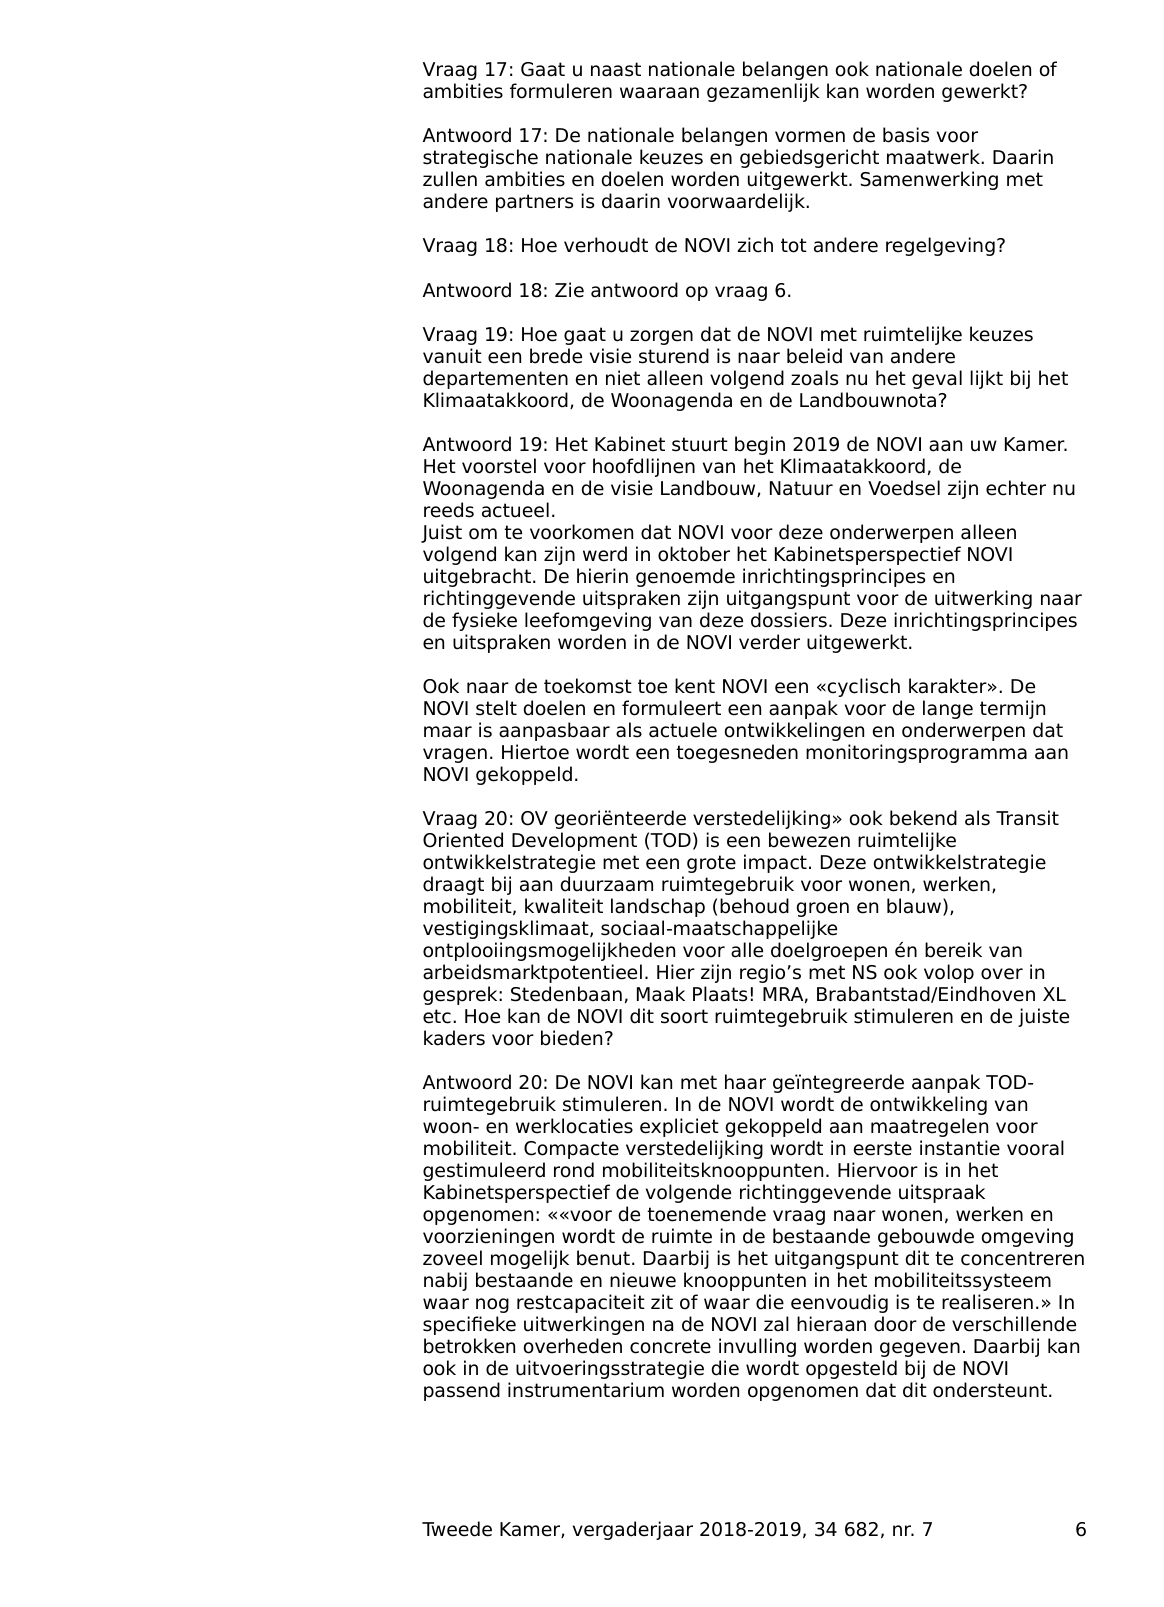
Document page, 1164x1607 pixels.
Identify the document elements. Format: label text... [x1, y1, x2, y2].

text Antwoord 19: Het Kabinet stuurt begin 2019 de NOVI aan uw Kamer. Het voorstel voor hoofdlijnen van het Klimaatakkoord, de Woonagenda en de visie Landbouw, Natuur en Voedsel zijn echter nu reeds actueel. [422, 434, 1087, 522]
text Vraag 19: Hoe gaat u zorgen dat de NOVI met ruimtelijke keuzes vanuit een brede visie sturend is naar beleid van andere departementen en niet alleen volgend zoals nu het geval lijkt bij het Klimaatakkoord, de Woonagenda en de Landbouwnota? [422, 324, 1087, 412]
text Antwoord 20: De NOVI kan met haar geïntegreerde aanpak TOD-ruimtegebruik stimuleren. In de NOVI wordt de ontwikkeling van woon- en werklocaties expliciet gekoppeld aan maatregelen voor mobiliteit. Compacte verstedelijking wordt in eerste instantie vooral gestimuleerd rond mobiliteitsknooppunten. Hiervoor is in het Kabinetsperspectief de volgende richtinggevende uitspraak opgenomen: ««voor de toenemende vraag naar wonen, werken en voorzieningen wordt de ruimte in de bestaande gebouwde omgeving zoveel mogelijk benut. Daarbij is het uitgangspunt dit te concentreren nabij bestaande en nieuwe knooppunten in het mobiliteitssysteem waar nog restcapaciteit zit of waar die eenvoudig is te realiseren.» In specifieke uitwerkingen na de NOVI zal hieraan door de verschillende betrokken overheden concrete invulling worden gegeven. Daarbij kan ook in de uitvoeringsstrategie die wordt opgesteld bij de NOVI passend instrumentarium worden opgenomen dat dit ondersteunt. [422, 1072, 1087, 1401]
text Vraag 17: Gaat u naast nationale belangen ook nationale doelen of ambities formuleren waaraan gezamenlijk kan worden gewerkt? [422, 59, 1087, 103]
text Ook naar de toekomst toe kent NOVI een «cyclisch karakter». De NOVI stelt doelen en formuleert een aanpak voor de lange termijn maar is aanpasbaar als actuele ontwikkelingen en onderwerpen dat vragen. Hiertoe wordt een toegesneden monitoringsprogramma aan NOVI gekoppeld. [422, 676, 1087, 786]
text Antwoord 18: Zie antwoord op vraag 6. [422, 279, 1087, 301]
text Vraag 20: OV georiënteerde verstedelijking» ook bekend als Transit Oriented Development (TOD) is een bewezen ruimtelijke ontwikkelstrategie met een grote impact. Deze ontwikkelstrategie draagt bij aan duurzaam ruimtegebruik voor wonen, werken, mobiliteit, kwaliteit landschap (behoud groen en blauw), vestigingsklimaat, sociaal-maatschappelijke ontplooiingsmogelijkheden voor alle doelgroepen én bereik van arbeidsmarktpotentieel. Hier zijn regio’s met NS ook volop over in gesprek: Stedenbaan, Maak Plaats! MRA, Brabantstad/Eindhoven XL etc. Hoe kan de NOVI dit soort ruimtegebruik stimuleren en de juiste kaders voor bieden? [422, 808, 1087, 1049]
text Juist om te voorkomen dat NOVI voor deze onderwerpen alleen volgend kan zijn werd in oktober het Kabinetsperspectief NOVI uitgebracht. De hierin genoemde inrichtingsprincipes en richtinggevende uitspraken zijn uitgangspunt voor de uitwerking naar de fysieke leefomgeving van deze dossiers. Deze inrichtingsprincipes en uitspraken worden in de NOVI verder uitgewerkt. [422, 522, 1087, 653]
text Antwoord 17: De nationale belangen vormen de basis voor strategische nationale keuzes en gebiedsgericht maatwerk. Daarin zullen ambities en doelen worden uitgewerkt. Samenwerking met andere partners is daarin voorwaardelijk. [422, 125, 1087, 213]
text Vraag 18: Hoe verhoudt de NOVI zich tot andere regelgeving? [422, 235, 1087, 257]
